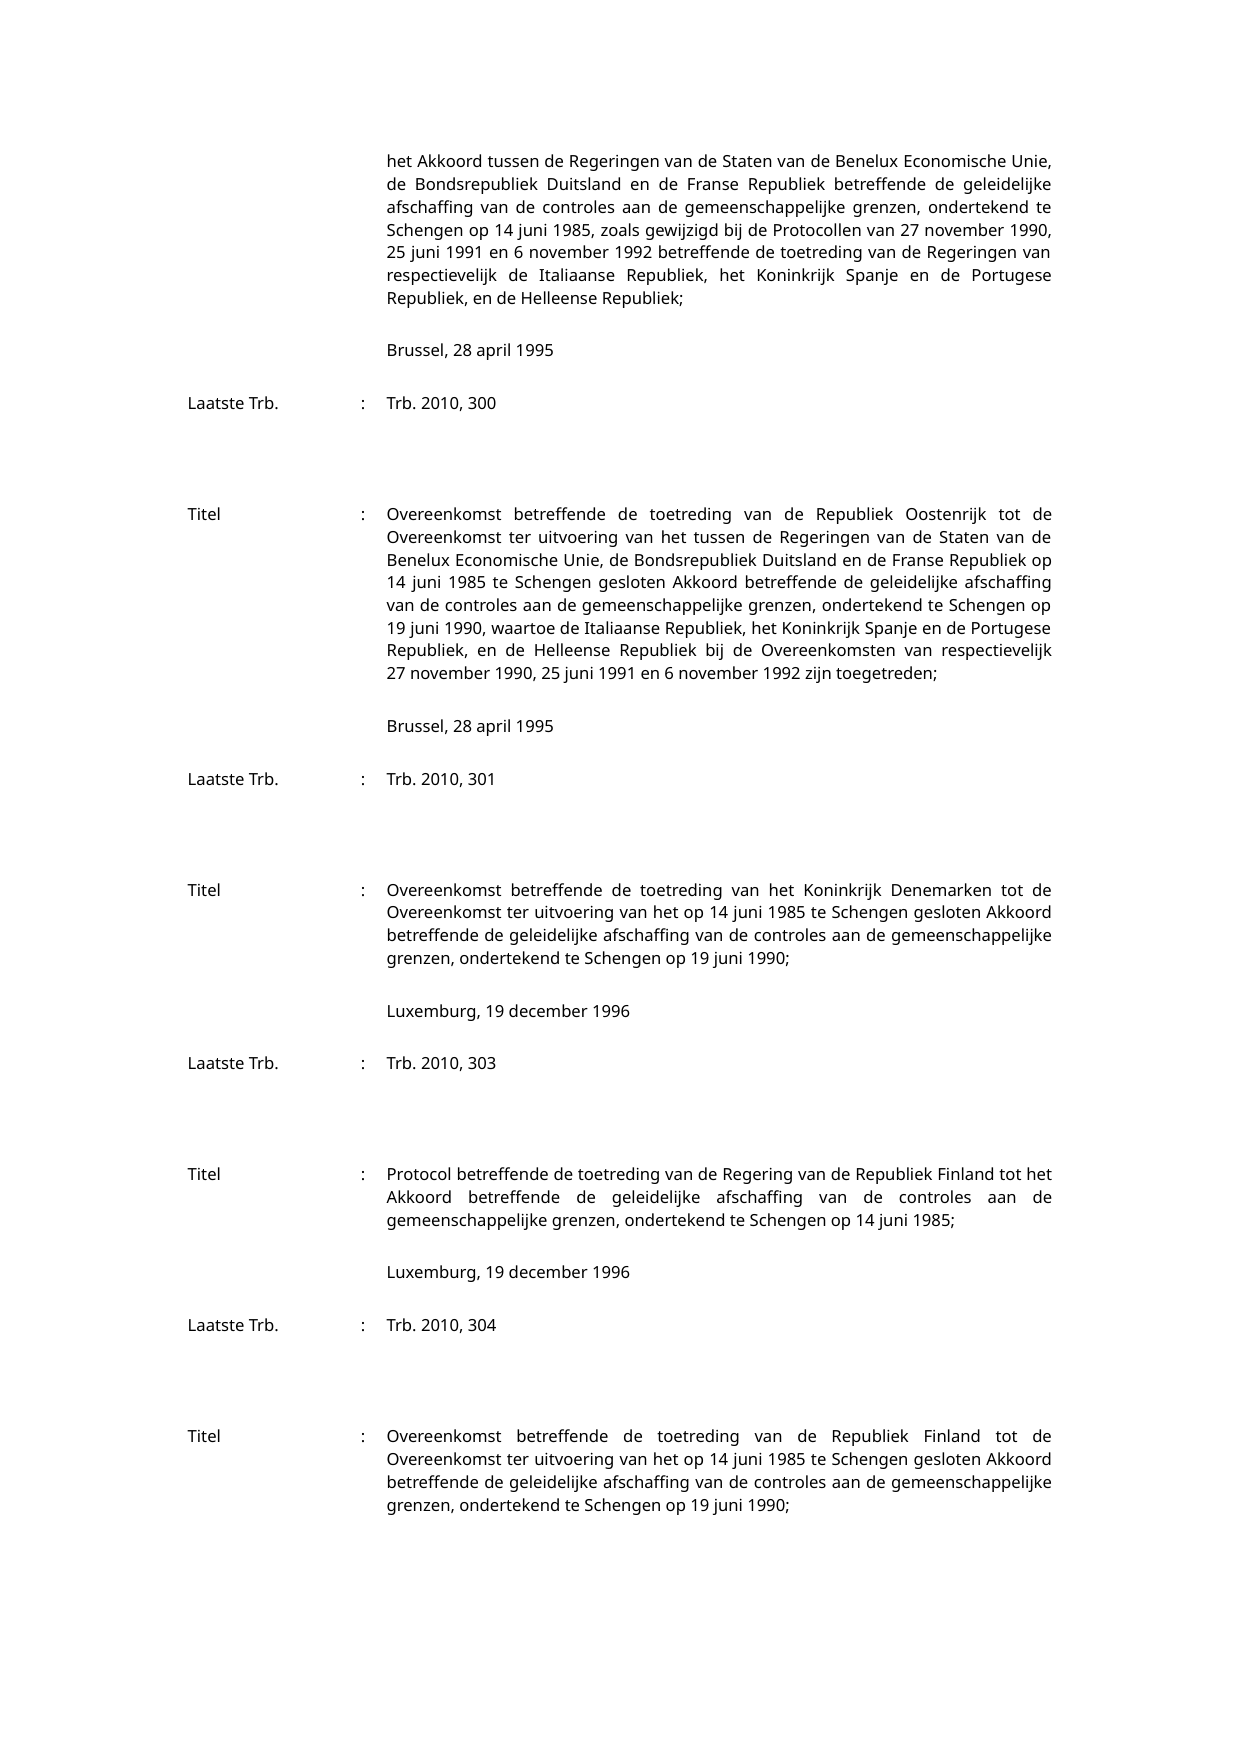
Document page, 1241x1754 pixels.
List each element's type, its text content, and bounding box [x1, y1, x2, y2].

table_cell : [361, 503, 386, 767]
table_cell Trb. 2010, 303 [386, 1052, 1053, 1104]
table_cell : [361, 878, 386, 1052]
table_cell [188, 1105, 361, 1163]
table_cell Laatste Trb. [188, 1314, 361, 1367]
table_cell [188, 820, 361, 878]
table_cell [188, 1367, 361, 1425]
table_cell [361, 150, 386, 392]
table_cell : [361, 767, 386, 820]
table_cell Titel [188, 1425, 361, 1546]
table_cell [386, 1367, 1053, 1425]
table_cell [386, 1105, 1053, 1163]
table_cell [361, 444, 386, 503]
table_cell [386, 444, 1053, 503]
table_cell Trb. 2010, 300 [386, 392, 1053, 444]
table_cell Titel [188, 1163, 361, 1314]
table_cell [188, 150, 361, 392]
table_cell Titel [188, 878, 361, 1052]
table_cell Titel [188, 503, 361, 767]
table_cell Protocol betreffende de toetreding van de Regering van de Republiek Finland tot het Akkoord betreffende de geleidelijke afschaffing van de controles aan de gemeenschappelijke grenzen, ondertekend te Schengen op 14 juni 1985; Luxemburg, 19 december 1996 [386, 1163, 1053, 1314]
table_cell [361, 820, 386, 878]
table_cell Laatste Trb. [188, 1052, 361, 1104]
table_cell Trb. 2010, 301 [386, 767, 1053, 820]
table_cell [361, 1367, 386, 1425]
table_cell [386, 820, 1053, 878]
table_cell : [361, 392, 386, 444]
table_cell : [361, 1052, 386, 1104]
table_cell het Akkoord tussen de Regeringen van de Staten van de Benelux Economische Unie, de Bondsrepubliek Duitsland en de Franse Republiek betreffende de geleidelijke afschaffing van de controles aan de gemeenschappelijke grenzen, ondertekend te Schengen op 14 juni 1985, zoals gewijzigd bij de Protocollen van 27 november 1990, 25 juni 1991 en 6 november 1992 betreffende de toetreding van de Regeringen van respectievelijk de Italiaanse Republiek, het Koninkrijk Spanje en de Portugese Republiek, en de Helleense Republiek; Brussel, 28 april 1995 [386, 150, 1053, 392]
table_cell Trb. 2010, 304 [386, 1314, 1053, 1367]
table_cell Overeenkomst betreffende de toetreding van de Republiek Oostenrijk tot de Overeenkomst ter uitvoering van het tussen de Regeringen van de Staten van de Benelux Economische Unie, de Bondsrepubliek Duitsland en de Franse Republiek op 14 juni 1985 te Schengen gesloten Akkoord betreffende de geleidelijke afschaffing van de controles aan de gemeenschappelijke grenzen, ondertekend te Schengen op 19 juni 1990, waartoe de Italiaanse Republiek, het Koninkrijk Spanje en de Portugese Republiek, en de Helleense Republiek bij de Overeenkomsten van respectievelijk 27 november 1990, 25 juni 1991 en 6 november 1992 zijn toegetreden; Brussel, 28 april 1995 [386, 503, 1053, 767]
table_cell Laatste Trb. [188, 392, 361, 444]
table_cell Laatste Trb. [188, 767, 361, 820]
table_cell : [361, 1314, 386, 1367]
table_cell [361, 1105, 386, 1163]
table_cell Overeenkomst betreffende de toetreding van het Koninkrijk Denemarken tot de Overeenkomst ter uitvoering van het op 14 juni 1985 te Schengen gesloten Akkoord betreffende de geleidelijke afschaffing van de controles aan de gemeenschappelijke grenzen, ondertekend te Schengen op 19 juni 1990; Luxemburg, 19 december 1996 [386, 878, 1053, 1052]
table_cell : [361, 1425, 386, 1546]
table_cell [188, 444, 361, 503]
table_cell Overeenkomst betreffende de toetreding van de Republiek Finland tot de Overeenkomst ter uitvoering van het op 14 juni 1985 te Schengen gesloten Akkoord betreffende de geleidelijke afschaffing van de controles aan de gemeenschappelijke grenzen, ondertekend te Schengen op 19 juni 1990; [386, 1425, 1053, 1546]
table_cell : [361, 1163, 386, 1314]
